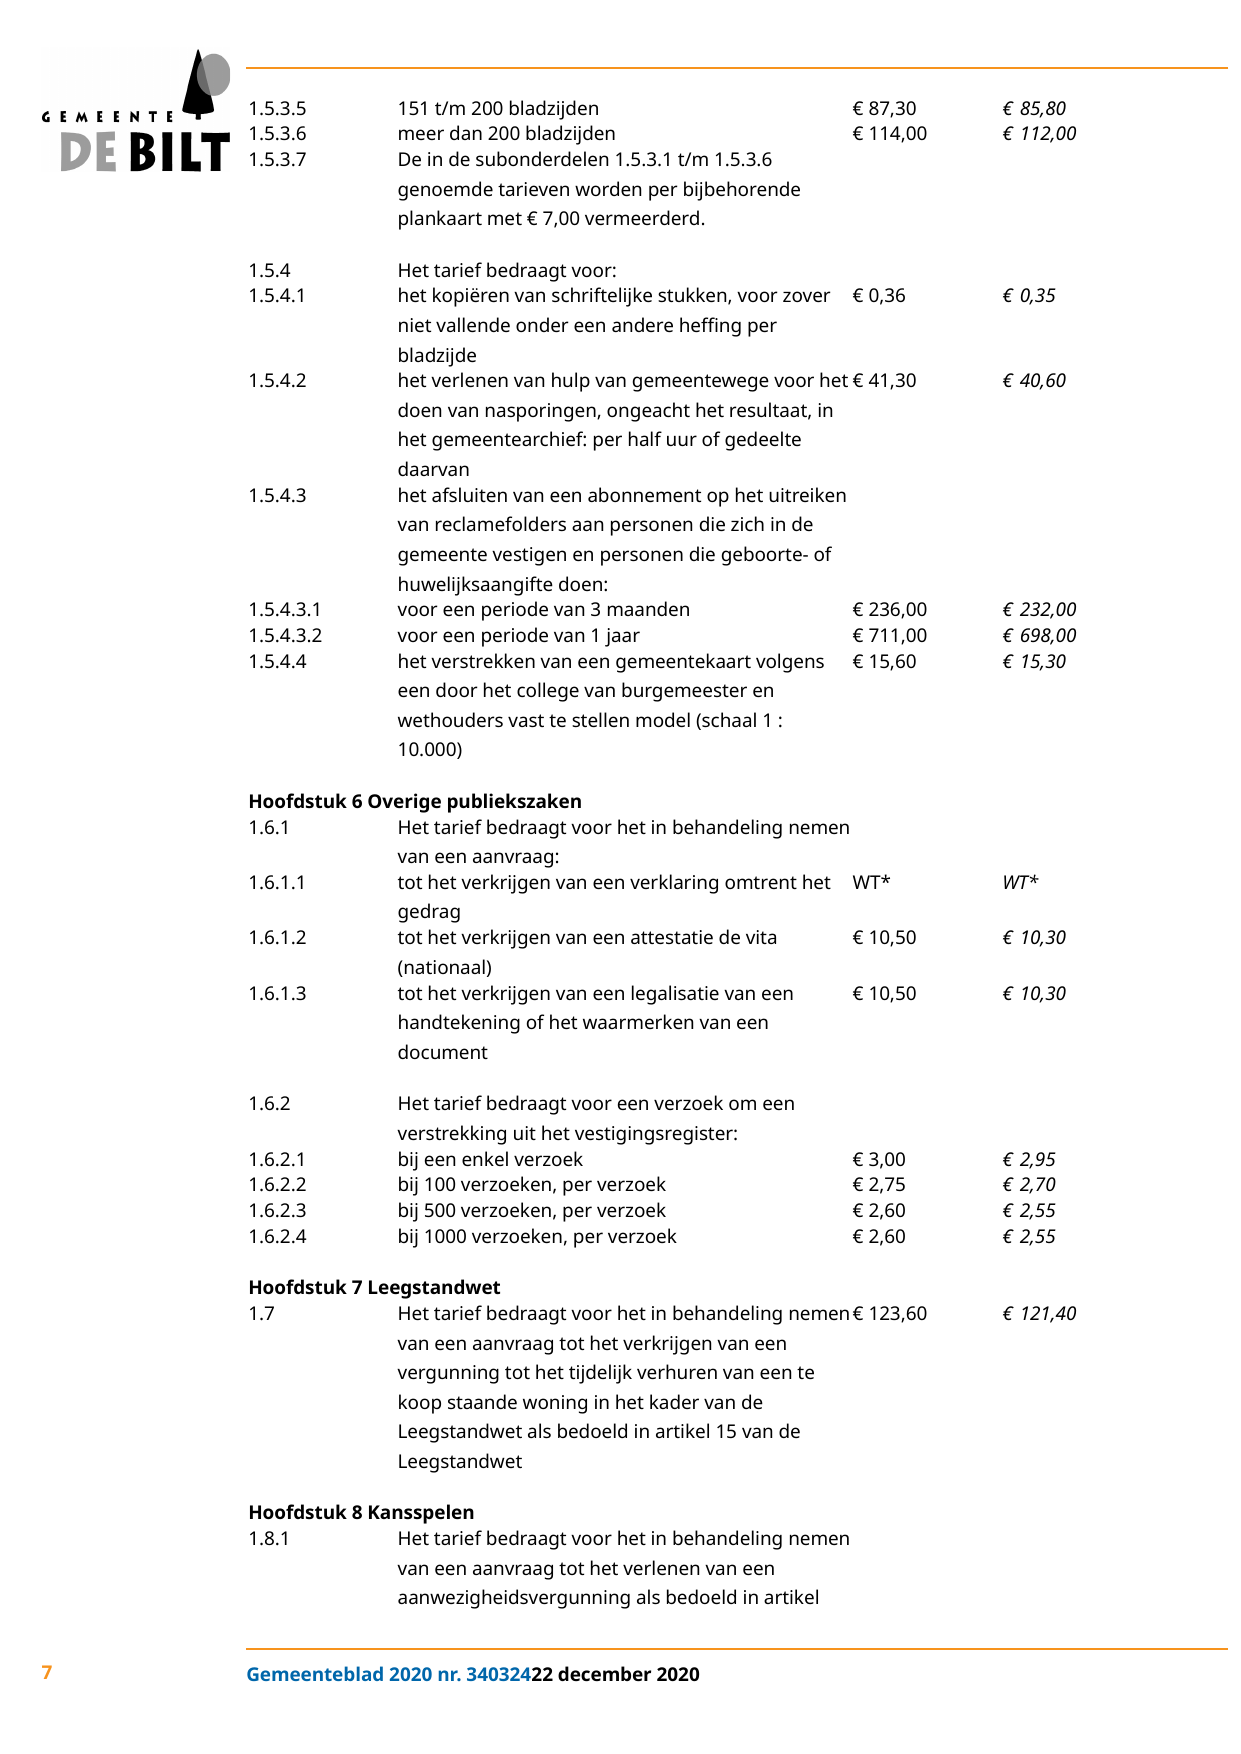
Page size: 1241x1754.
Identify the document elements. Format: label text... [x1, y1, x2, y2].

table_cell 1.6.1 [248, 814, 397, 869]
table_cell € 2,95 [1002, 1146, 1152, 1171]
table_cell € 236,00 [853, 596, 1002, 622]
table_cell [1002, 1249, 1152, 1274]
table_cell [1002, 788, 1152, 814]
table_cell Hoofdstuk 7 Leegstandwet [248, 1274, 852, 1300]
table_cell € 2,60 [853, 1197, 1002, 1223]
table_cell € 40,60 [1002, 368, 1152, 482]
table_cell € 2,55 [1002, 1197, 1152, 1223]
table_cell tot het verkrijgen van een verklaring omtrent het gedrag [398, 869, 852, 924]
table_cell [1002, 482, 1152, 596]
table_cell [248, 763, 397, 788]
table_cell € 2,70 [1002, 1171, 1152, 1197]
table_cell [1002, 1065, 1152, 1090]
table_cell 1.6.2 [248, 1090, 397, 1146]
table_cell WT* [853, 869, 1002, 924]
table_cell 151 t/m 200 bladzijden [398, 95, 852, 121]
table_cell [1002, 814, 1152, 869]
table_cell € 10,50 [853, 980, 1002, 1065]
table_cell [1002, 1474, 1152, 1499]
table_cell Hoofdstuk 6 Overige publiekszaken [248, 788, 852, 814]
table_cell tot het verkrijgen van een legalisatie van een handtekening of het waarmerken van een document [398, 980, 852, 1065]
table_cell € 15,30 [1002, 648, 1152, 762]
table_cell [398, 1249, 852, 1274]
table_cell € 0,35 [1002, 283, 1152, 367]
table_cell [1002, 257, 1152, 283]
picture [41, 47, 231, 172]
table_cell [853, 482, 1002, 596]
table_cell WT* [1002, 869, 1152, 924]
table_cell € 10,50 [853, 925, 1002, 980]
table_cell [853, 763, 1002, 788]
table_cell het verstrekken van een gemeentekaart volgens een door het college van burgemeester en wethouders vast te stellen model (schaal 1 : 10.000) [398, 648, 852, 762]
table_cell bij 1000 verzoeken, per verzoek [398, 1223, 852, 1249]
table_cell [1002, 1090, 1152, 1146]
table_cell [248, 1249, 397, 1274]
table_cell bij 100 verzoeken, per verzoek [398, 1171, 852, 1197]
table_cell [853, 1274, 1002, 1300]
table_cell [1002, 146, 1152, 231]
table_cell 1.8.1 [248, 1525, 397, 1610]
table_cell € 10,30 [1002, 925, 1152, 980]
table_cell € 0,36 [853, 283, 1002, 367]
table_cell 1.5.4.4 [248, 648, 397, 762]
table_cell [1002, 1525, 1152, 1610]
table_cell € 85,80 [1002, 95, 1152, 121]
table_cell € 2,60 [853, 1223, 1002, 1249]
table_cell € 711,00 [853, 622, 1002, 648]
table_cell bij 500 verzoeken, per verzoek [398, 1197, 852, 1223]
table_cell 1.6.2.2 [248, 1171, 397, 1197]
table_cell 1.5.4.1 [248, 283, 397, 367]
table_cell € 3,00 [853, 1146, 1002, 1171]
table_cell [398, 1065, 852, 1090]
table_cell het afsluiten van een abonnement op het uitreiken van reclamefolders aan personen die zich in de gemeente vestigen en personen die geboorte- of huwelijksaangifte doen: [398, 482, 852, 596]
table_cell € 2,55 [1002, 1223, 1152, 1249]
table_cell 1.5.4.3 [248, 482, 397, 596]
table_cell het kopiëren van schriftelijke stukken, voor zover niet vallende onder een andere heffing per bladzijde [398, 283, 852, 367]
table_cell Hoofdstuk 8 Kansspelen [248, 1500, 852, 1525]
table_cell Het tarief bedraagt voor het in behandeling nemen van een aanvraag tot het verkrijgen van een vergunning tot het tijdelijk verhuren van een te koop staande woning in het kader van de Leegstandwet als bedoeld in artikel 15 van de Leegstandwet [398, 1300, 852, 1474]
table_cell Het tarief bedraagt voor: [398, 257, 852, 283]
table_cell € 10,30 [1002, 980, 1152, 1065]
table_cell € 87,30 [853, 95, 1002, 121]
table_cell [1002, 1500, 1152, 1525]
table_cell [248, 1065, 397, 1090]
table_cell € 15,60 [853, 648, 1002, 762]
table_cell [853, 814, 1002, 869]
table_cell [853, 788, 1002, 814]
table_cell 1.7 [248, 1300, 397, 1474]
table_cell [1002, 1274, 1152, 1300]
table_cell 1.5.3.7 [248, 146, 397, 231]
table_cell voor een periode van 3 maanden [398, 596, 852, 622]
table_cell [853, 1065, 1002, 1090]
table_cell 1.6.1.2 [248, 925, 397, 980]
table_cell 1.5.4.3.1 [248, 596, 397, 622]
table_cell tot het verkrijgen van een attestatie de vita (nationaal) [398, 925, 852, 980]
table_cell [398, 763, 852, 788]
table_cell 1.6.2.4 [248, 1223, 397, 1249]
table_cell € 123,60 [853, 1300, 1002, 1474]
table_cell [398, 231, 852, 257]
table_cell voor een periode van 1 jaar [398, 622, 852, 648]
table_cell € 232,00 [1002, 596, 1152, 622]
table_cell 1.6.1.1 [248, 869, 397, 924]
table_cell € 698,00 [1002, 622, 1152, 648]
table_cell € 112,00 [1002, 121, 1152, 146]
table_cell € 2,75 [853, 1171, 1002, 1197]
table_cell € 114,00 [853, 121, 1002, 146]
table_cell [853, 1090, 1002, 1146]
table_cell Het tarief bedraagt voor het in behandeling nemen van een aanvraag: [398, 814, 852, 869]
table_cell [853, 1249, 1002, 1274]
table_cell [853, 257, 1002, 283]
table_cell [1002, 763, 1152, 788]
table_cell [398, 1474, 852, 1499]
table_cell 1.5.3.6 [248, 121, 397, 146]
table_cell het verlenen van hulp van gemeentewege voor het doen van nasporingen, ongeacht het resultaat, in het gemeentearchief: per half uur of gedeelte daarvan [398, 368, 852, 482]
table_cell Het tarief bedraagt voor het in behandeling nemen van een aanvraag tot het verlenen van een aanwezigheidsvergunning als bedoeld in artikel [398, 1525, 852, 1610]
table_cell 1.5.4.2 [248, 368, 397, 482]
table_cell 1.6.1.3 [248, 980, 397, 1065]
table_cell [853, 1525, 1002, 1610]
table_cell [248, 1474, 397, 1499]
table_cell € 41,30 [853, 368, 1002, 482]
table_cell Het tarief bedraagt voor een verzoek om een verstrekking uit het vestigingsregister: [398, 1090, 852, 1146]
table_cell meer dan 200 bladzijden [398, 121, 852, 146]
table_cell 1.6.2.1 [248, 1146, 397, 1171]
table_cell 1.5.3.5 [248, 95, 397, 121]
table_cell [1002, 231, 1152, 257]
table_cell [853, 231, 1002, 257]
table_cell [853, 146, 1002, 231]
table_cell € 121,40 [1002, 1300, 1152, 1474]
table_cell 1.5.4.3.2 [248, 622, 397, 648]
table_cell bij een enkel verzoek [398, 1146, 852, 1171]
table_cell [853, 1474, 1002, 1499]
table_cell [248, 231, 397, 257]
table_cell De in de subonderdelen 1.5.3.1 t/m 1.5.3.6 genoemde tarieven worden per bijbehorende plankaart met € 7,00 vermeerderd. [398, 146, 852, 231]
table_cell 1.5.4 [248, 257, 397, 283]
table_cell 1.6.2.3 [248, 1197, 397, 1223]
table_cell [853, 1500, 1002, 1525]
